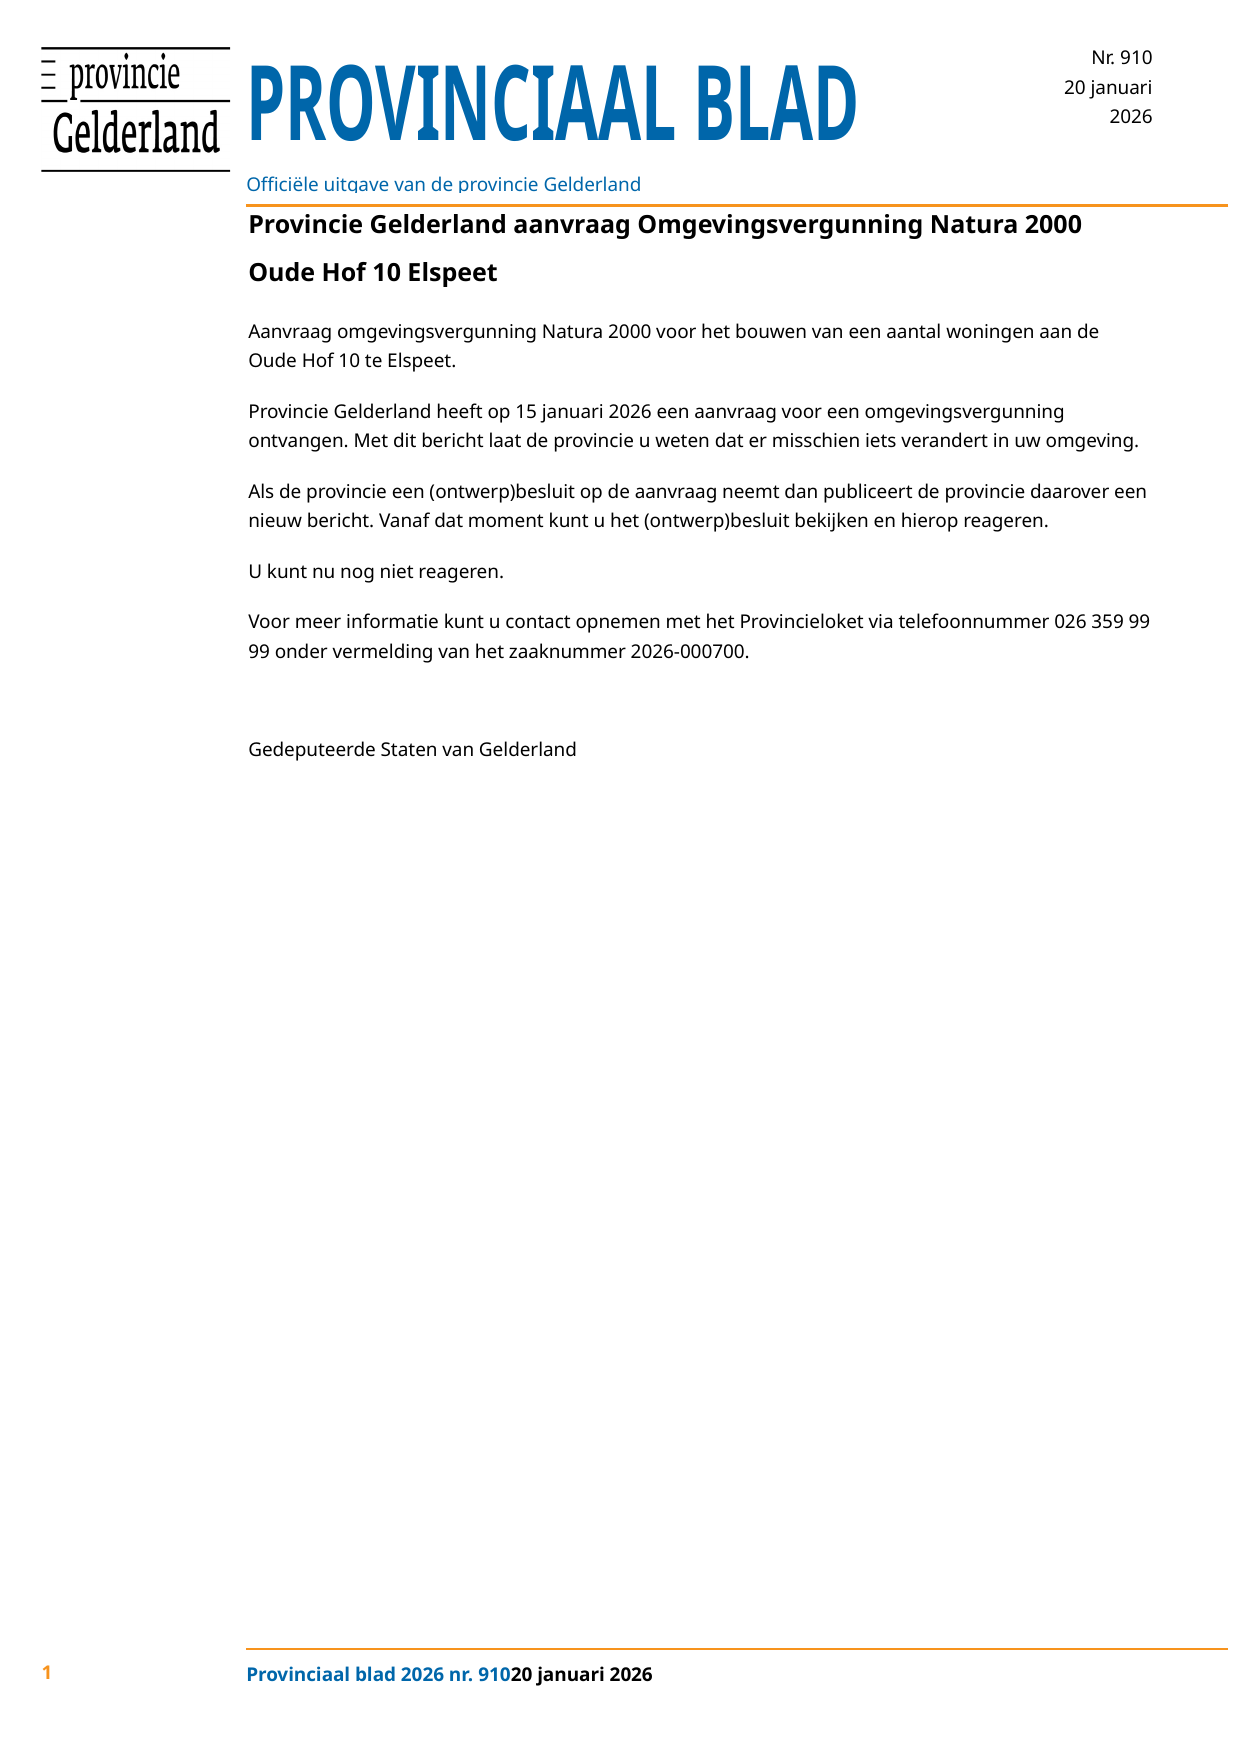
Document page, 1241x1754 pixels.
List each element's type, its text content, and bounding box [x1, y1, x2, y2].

text Aanvraag omgevingsvergunning Natura 2000 voor het bouwen van een aantal woningen aan de Oude Hof 10 te Elspeet. [248, 318, 1152, 373]
text U kunt nu nog niet reageren. [248, 558, 1152, 584]
text Gedeputeerde Staten van Gelderland [248, 736, 1152, 762]
picture [41, 47, 231, 172]
text Provincie Gelderland heeft op 15 januari 2026 een aanvraag voor een omgevingsvergunning ontvangen. Met dit bericht laat de provincie u weten dat er misschien iets verandert in uw omgeving. [248, 398, 1152, 453]
text Als de provincie een (ontwerp)besluit op de aanvraag neemt dan publiceert de provincie daarover een nieuw bericht. Vanaf dat moment kunt u het (ontwerp)besluit bekijken en hierop reageren. [248, 478, 1152, 533]
text Voor meer informatie kunt u contact opnemen met het Provincieloket via telefoonnummer 026 359 99 99 onder vermelding van het zaaknummer 2026-000700. [248, 608, 1152, 664]
text Provincie Gelderland aanvraag Omgevingsvergunning Natura 2000 Oude Hof 10 Elspeet [248, 207, 1152, 288]
